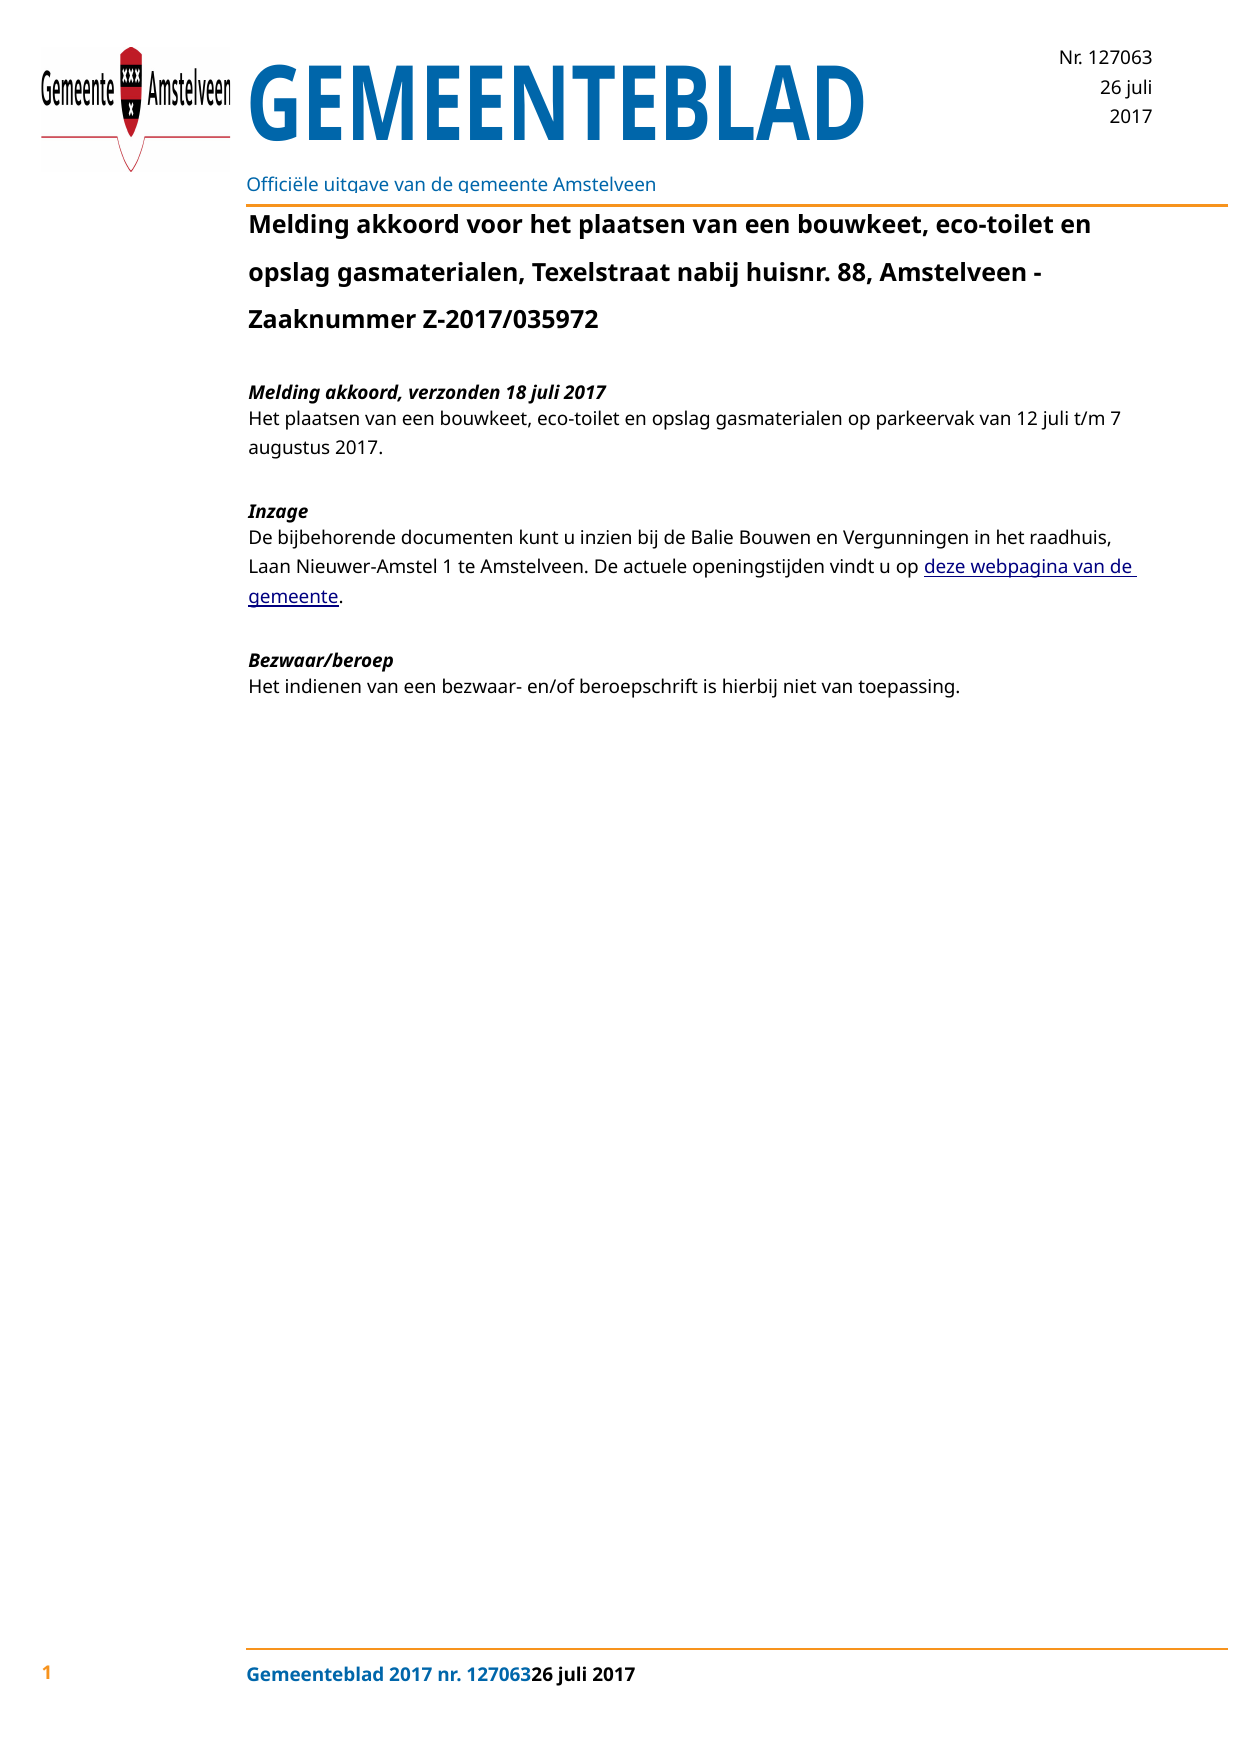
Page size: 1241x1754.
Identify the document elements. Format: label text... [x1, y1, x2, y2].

text Melding akkoord voor het plaatsen van een bouwkeet, eco-toilet en opslag gasmaterialen, Texelstraat nabij huisnr. 88, Amstelveen - Zaaknummer Z-2017/035972 [248, 207, 1152, 336]
text Het indienen van een bezwaar- en/of beroepschrift is hierbij niet van toepassing. [248, 673, 1152, 699]
text Het plaatsen van een bouwkeet, eco-toilet en opslag gasmaterialen op parkeervak van 12 juli t/m 7 augustus 2017. [248, 405, 1152, 460]
text Melding akkoord, verzonden 18 juli 2017 [248, 379, 1152, 405]
text Inzage [248, 498, 1152, 524]
text Bezwaar/beroep [248, 647, 1152, 673]
text De bijbehorende documenten kunt u inzien bij de Balie Bouwen en Vergunningen in het raadhuis, Laan Nieuwer-Amstel 1 te Amstelveen. De actuele openingstijden vindt u op deze webpagina van de gemeente. [248, 524, 1152, 609]
picture [41, 47, 231, 172]
